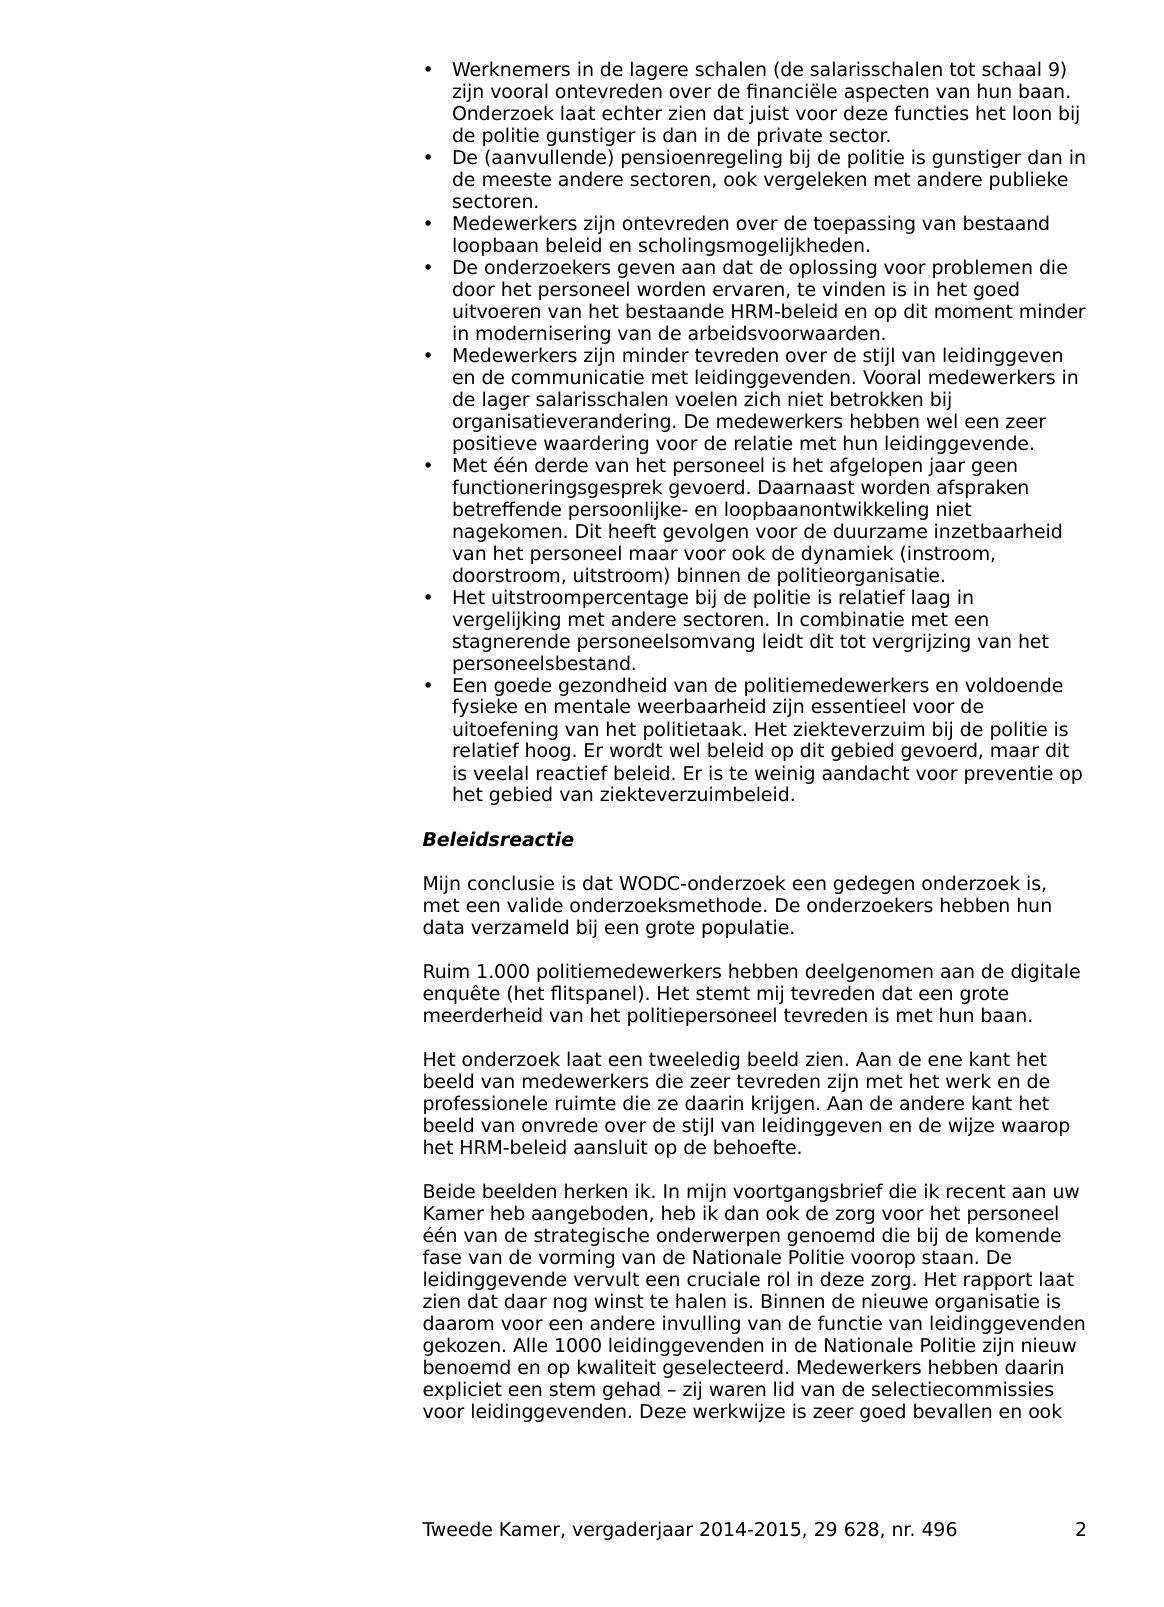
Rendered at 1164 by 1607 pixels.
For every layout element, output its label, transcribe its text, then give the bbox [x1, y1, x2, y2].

text Ruim 1.000 politiemedewerkers hebben deelgenomen aan de digitale enquête (het flitspanel). Het stemt mij tevreden dat een grote meerderheid van het politiepersoneel tevreden is met hun baan. [422, 961, 1087, 1027]
text Beide beelden herken ik. In mijn voortgangsbrief die ik recent aan uw Kamer heb aangeboden, heb ik dan ook de zorg voor het personeel één van de strategische onderwerpen genoemd die bij de komende fase van de vorming van de Nationale Politie voorop staan. De leidinggevende vervult een cruciale rol in deze zorg. Het rapport laat zien dat daar nog winst te halen is. Binnen de nieuwe organisatie is daarom voor een andere invulling van de functie van leidinggevenden gekozen. Alle 1000 leidinggevenden in de Nationale Politie zijn nieuw benoemd en op kwaliteit geselecteerd. Medewerkers hebben daarin expliciet een stem gehad – zij waren lid van de selectiecommissies voor leidinggevenden. Deze werkwijze is zeer goed bevallen en ook [422, 1181, 1087, 1423]
text • De (aanvullende) pensioenregeling bij de politie is gunstiger dan in de meeste andere sectoren, ook vergeleken met andere publieke sectoren. [422, 147, 1087, 213]
text • Het uitstroompercentage bij de politie is relatief laag in vergelijking met andere sectoren. In combinatie met een stagnerende personeelsomvang leidt dit tot vergrijzing van het personeelsbestand. [422, 587, 1087, 674]
text • Medewerkers zijn minder tevreden over de stijl van leidinggeven en de communicatie met leidinggevenden. Vooral medewerkers in de lager salarisschalen voelen zich niet betrokken bij organisatieverandering. De medewerkers hebben wel een zeer positieve waardering voor de relatie met hun leidinggevende. [422, 345, 1087, 455]
text • Medewerkers zijn ontevreden over de toepassing van bestaand loopbaan beleid en scholingsmogelijkheden. [422, 213, 1087, 257]
text • Met één derde van het personeel is het afgelopen jaar geen functioneringsgesprek gevoerd. Daarnaast worden afspraken betreffende persoonlijke- en loopbaanontwikkeling niet nagekomen. Dit heeft gevolgen voor de duurzame inzetbaarheid van het personeel maar voor ook de dynamiek (instroom, doorstroom, uitstroom) binnen de politieorganisatie. [422, 455, 1087, 587]
subtitle Beleidsreactie [422, 828, 1087, 851]
text • De onderzoekers geven aan dat de oplossing voor problemen die door het personeel worden ervaren, te vinden is in het goed uitvoeren van het bestaande HRM-beleid en op dit moment minder in modernisering van de arbeidsvoorwaarden. [422, 257, 1087, 345]
text Het onderzoek laat een tweeledig beeld zien. Aan de ene kant het beeld van medewerkers die zeer tevreden zijn met het werk en de professionele ruimte die ze daarin krijgen. Aan de andere kant het beeld van onvrede over de stijl van leidinggeven en de wijze waarop het HRM-beleid aansluit op de behoefte. [422, 1049, 1087, 1159]
text Mijn conclusie is dat WODC-onderzoek een gedegen onderzoek is, met een valide onderzoeksmethode. De onderzoekers hebben hun data verzameld bij een grote populatie. [422, 873, 1087, 939]
text • Werknemers in de lagere schalen (de salarisschalen tot schaal 9) zijn vooral ontevreden over de financiële aspecten van hun baan. Onderzoek laat echter zien dat juist voor deze functies het loon bij de politie gunstiger is dan in de private sector. [422, 59, 1087, 147]
text • Een goede gezondheid van de politiemedewerkers en voldoende fysieke en mentale weerbaarheid zijn essentieel voor de uitoefening van het politietaak. Het ziekteverzuim bij de politie is relatief hoog. Er wordt wel beleid op dit gebied gevoerd, maar dit is veelal reactief beleid. Er is te weinig aandacht voor preventie op het gebied van ziekteverzuimbeleid. [422, 674, 1087, 806]
